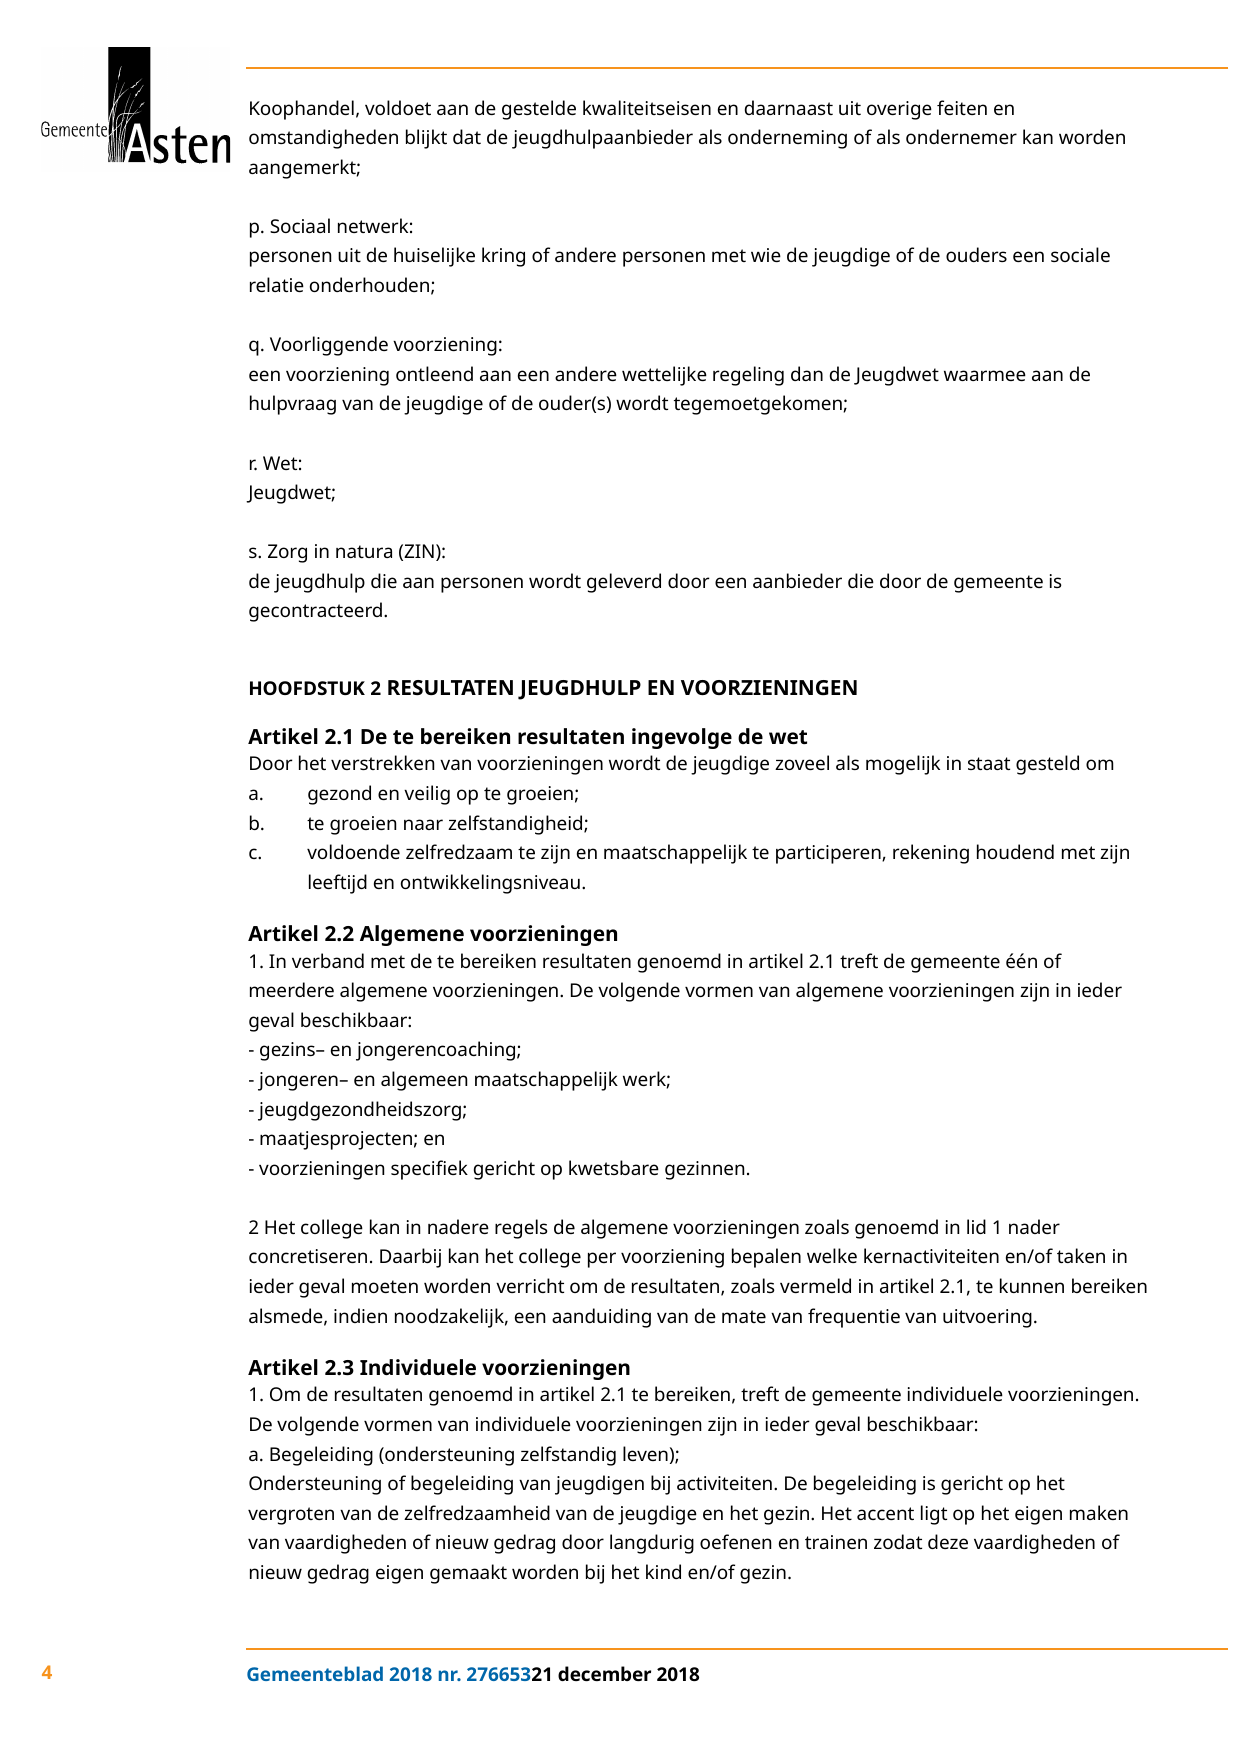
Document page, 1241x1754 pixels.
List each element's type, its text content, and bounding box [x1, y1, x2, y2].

text Ondersteuning of begeleiding van jeugdigen bij activiteiten. De begeleiding is gericht op het vergroten van de zelfredzaamheid van de jeugdige en het gezin. Het accent ligt op het eigen maken van vaardigheden of nieuw gedrag door langdurig oefenen en trainen zodat deze vaardigheden of nieuw gedrag eigen gemaakt worden bij het kind en/of gezin. [248, 1470, 1152, 1585]
text een voorziening ontleend aan een andere wettelijke regeling dan de Jeugdwet waarmee aan de hulpvraag van de jeugdige of de ouder(s) wordt tegemoetgekomen; [248, 361, 1152, 416]
list voldoende zelfredzaam te zijn en maatschappelijk te participeren, rekening houdend met zijn leeftijd en ontwikkelingsniveau. [248, 839, 1152, 895]
text - gezins– en jongerencoaching; [248, 1037, 1152, 1062]
text s. Zorg in natura (ZIN): [248, 538, 1152, 564]
text Artikel 2.3 Individuele voorzieningen [248, 1353, 1152, 1382]
text r. Wet: [248, 450, 1152, 476]
text 2 Het college kan in nadere regels de algemene voorzieningen zoals genoemd in lid 1 nader concretiseren. Daarbij kan het college per voorziening bepalen welke kernactiviteiten en/of taken in ieder geval moeten worden verricht om de resultaten, zoals vermeld in artikel 2.1, te kunnen bereiken alsmede, indien noodzakelijk, een aanduiding van de mate van frequentie van uitvoering. [248, 1214, 1152, 1328]
text de jeugdhulp die aan personen wordt geleverd door een aanbieder die door de gemeente is gecontracteerd. [248, 568, 1152, 623]
list gezond en veilig op te groeien; [248, 780, 1152, 806]
text HOOFDSTUK 2 RESULTATEN JEUGDHULP EN VOORZIENINGEN [248, 673, 1152, 701]
text - voorzieningen specifiek gericht op kwetsbare gezinnen. [248, 1155, 1152, 1181]
text Artikel 2.2 Algemene voorzieningen [248, 919, 1152, 948]
text a. Begeleiding (ondersteuning zelfstandig leven); [248, 1441, 1152, 1467]
text personen uit de huiselijke kring of andere personen met wie de jeugdige of de ouders een sociale relatie onderhouden; [248, 243, 1152, 298]
text p. Sociaal netwerk: [248, 213, 1152, 239]
text Jeugdwet; [248, 479, 1152, 505]
text 1. Om de resultaten genoemd in artikel 2.1 te bereiken, treft de gemeente individuele voorzieningen. De volgende vormen van individuele voorzieningen zijn in ieder geval beschikbaar: [248, 1382, 1152, 1437]
text 1. In verband met de te bereiken resultaten genoemd in artikel 2.1 treft de gemeente één of meerdere algemene voorzieningen. De volgende vormen van algemene voorzieningen zijn in ieder geval beschikbaar: [248, 948, 1152, 1033]
list te groeien naar zelfstandigheid; [248, 810, 1152, 836]
text Koophandel, voldoet aan de gestelde kwaliteitseisen en daarnaast uit overige feiten en omstandigheden blijkt dat de jeugdhulpaanbieder als onderneming of als ondernemer kan worden aangemerkt; [248, 95, 1152, 180]
text - maatjesprojecten; en [248, 1125, 1152, 1151]
picture [41, 47, 231, 172]
text Artikel 2.1 De te bereiken resultaten ingevolge de wet [248, 722, 1152, 751]
text - jongeren– en algemeen maatschappelijk werk; [248, 1066, 1152, 1092]
text - jeugdgezondheidszorg; [248, 1096, 1152, 1121]
text q. Voorliggende voorziening: [248, 331, 1152, 357]
text Door het verstrekken van voorzieningen wordt de jeugdige zoveel als mogelijk in staat gesteld om [248, 751, 1152, 776]
